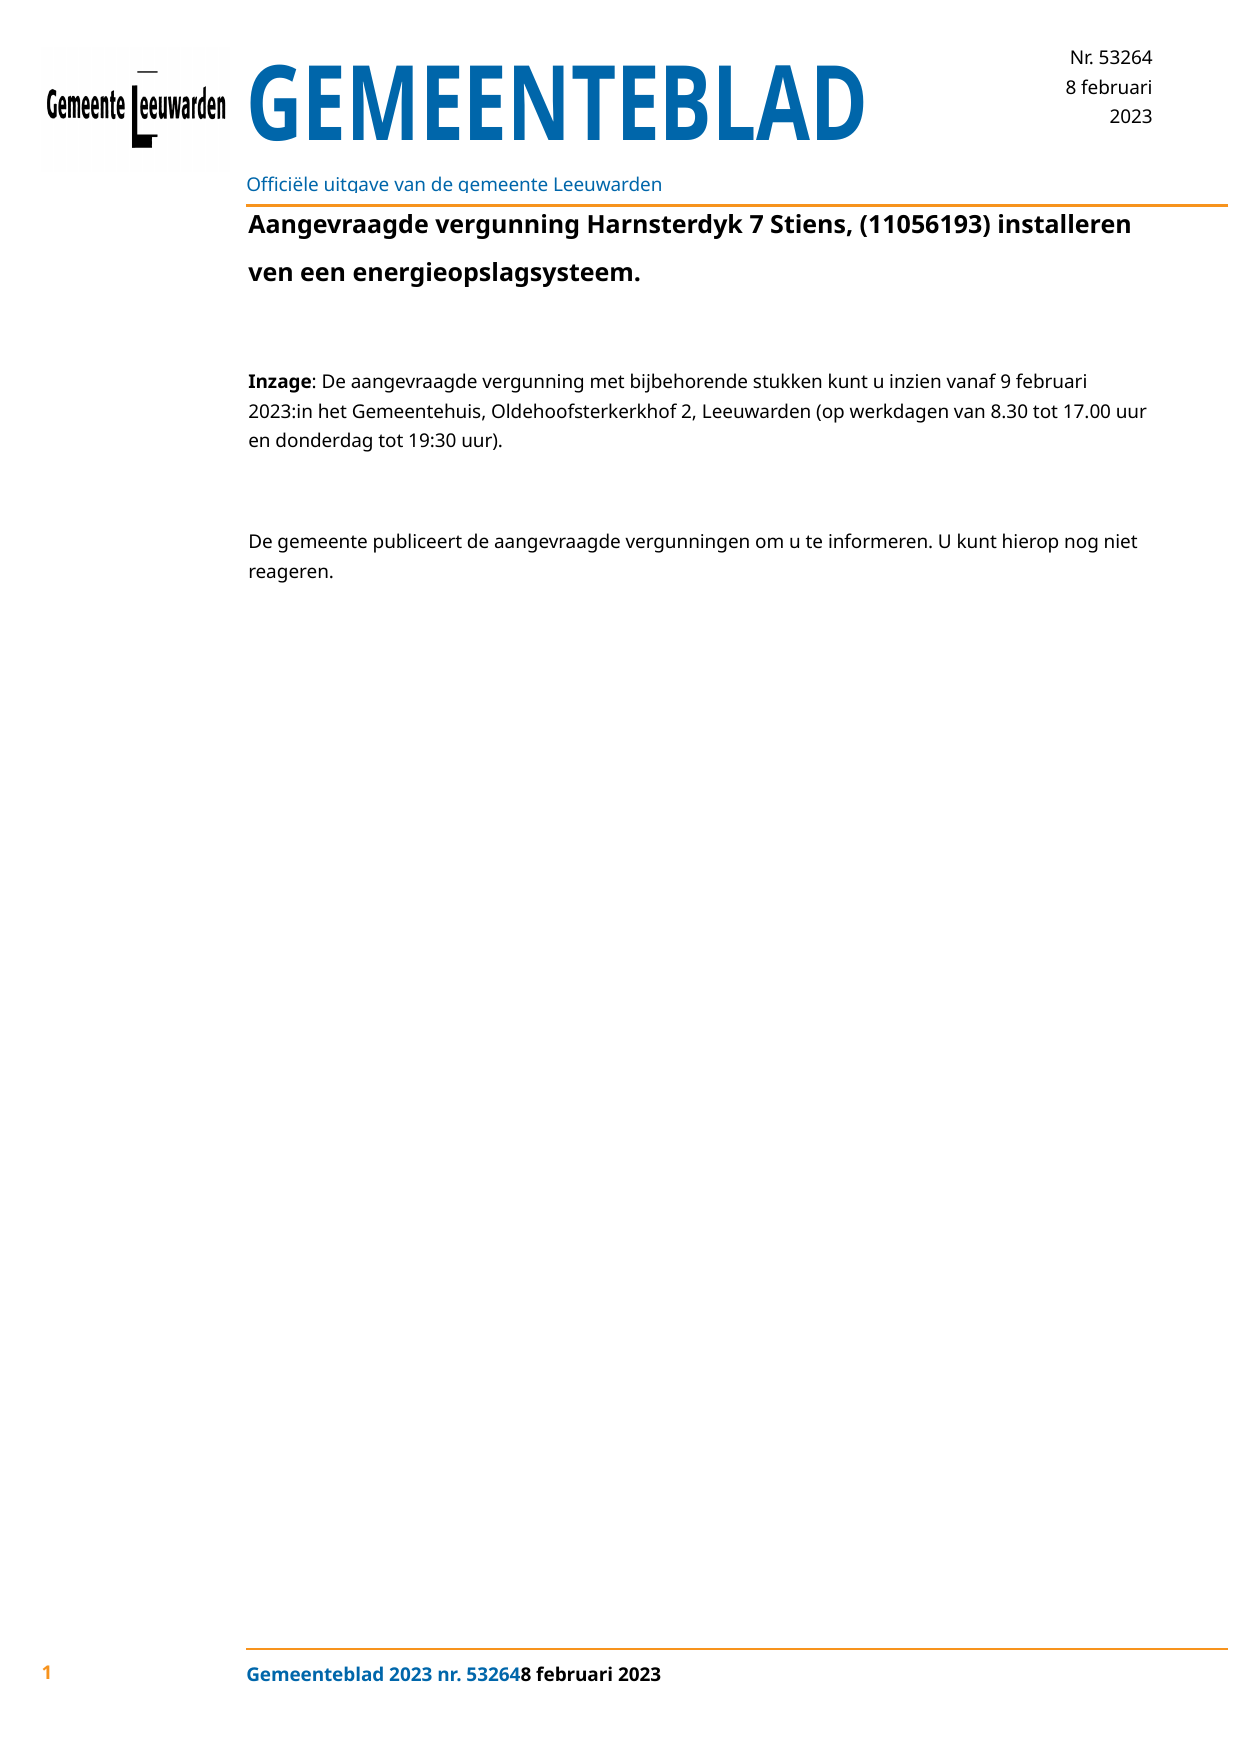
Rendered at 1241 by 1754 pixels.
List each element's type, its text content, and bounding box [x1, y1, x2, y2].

text Aangevraagde vergunning Harnsterdyk 7 Stiens, (11056193) installeren ven een energieopslagsysteem. [248, 207, 1152, 288]
picture [41, 47, 231, 172]
text De gemeente publiceert de aangevraagde vergunningen om u te informeren. U kunt hierop nog niet reageren. [248, 528, 1152, 584]
text Inzage: De aangevraagde vergunning met bijbehorende stukken kunt u inzien vanaf 9 februari 2023:in het Gemeentehuis, Oldehoofsterkerkhof 2, Leeuwarden (op werkdagen van 8.30 tot 17.00 uur en donderdag tot 19:30 uur). [248, 368, 1152, 453]
